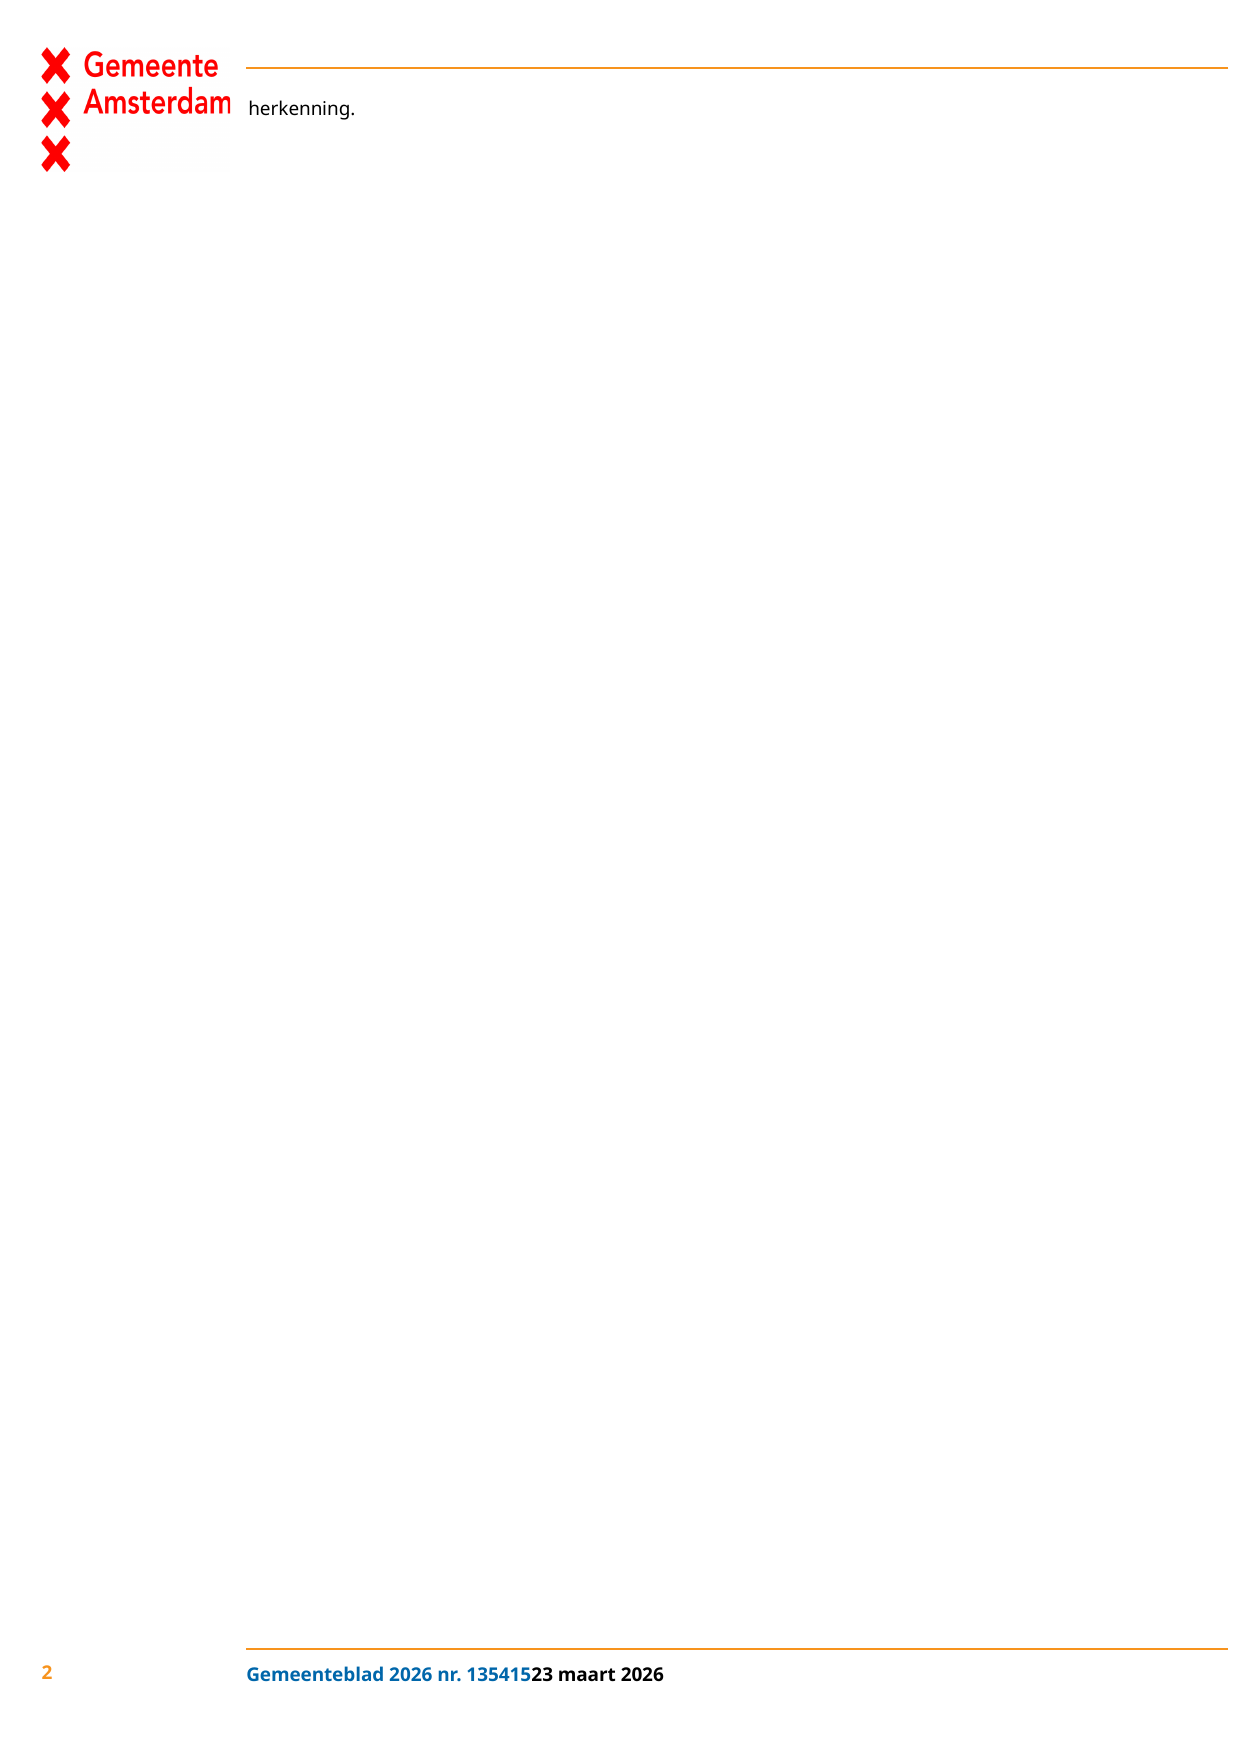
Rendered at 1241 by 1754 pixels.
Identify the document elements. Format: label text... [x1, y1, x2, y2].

picture [41, 47, 231, 172]
text herkenning. [248, 95, 1152, 121]
